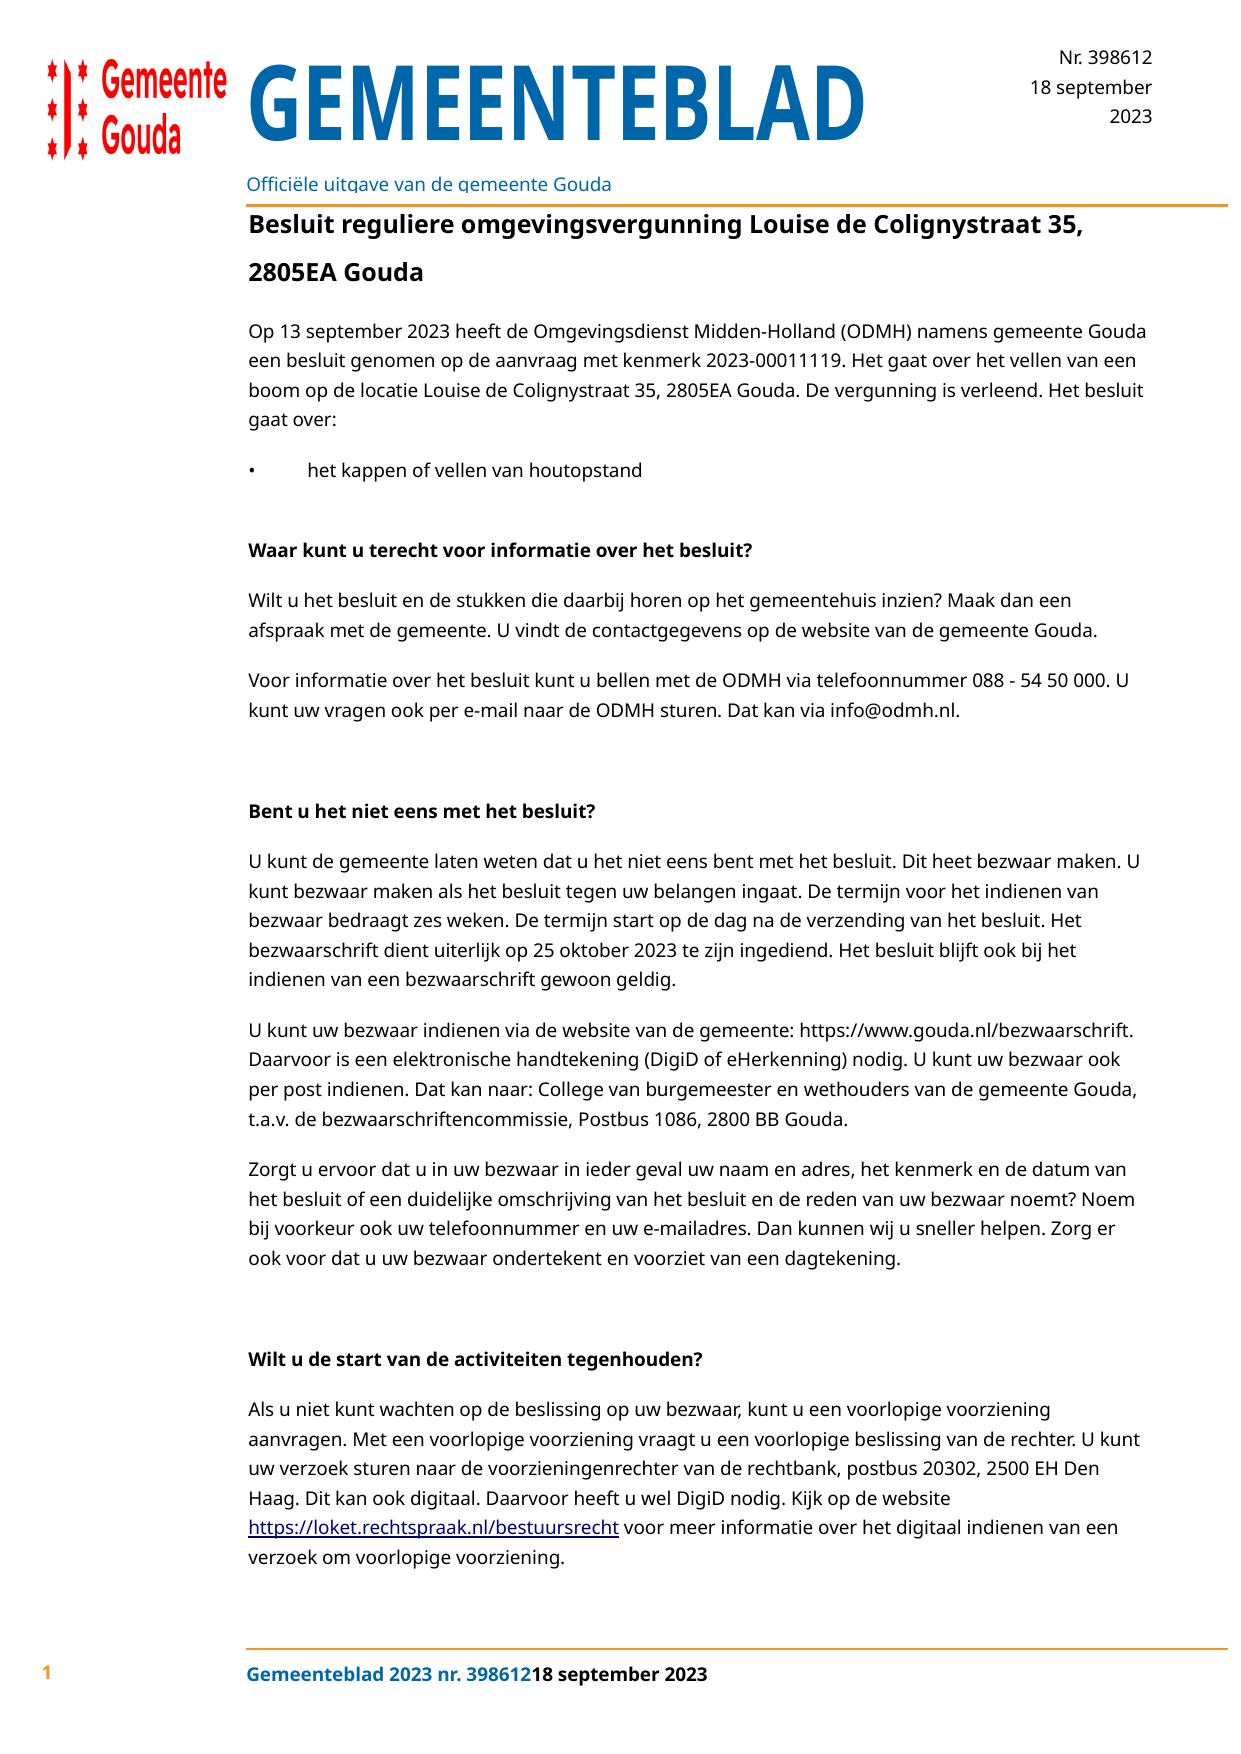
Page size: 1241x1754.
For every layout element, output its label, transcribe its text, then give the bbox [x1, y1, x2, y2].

list het kappen of vellen van houtopstand [248, 457, 1152, 483]
text Als u niet kunt wachten op de beslissing op uw bezwaar, kunt u een voorlopige voorziening aanvragen. Met een voorlopige voorziening vraagt u een voorlopige beslissing van de rechter. U kunt uw verzoek sturen naar de voorzieningenrechter van de rechtbank, postbus 20302, 2500 EH Den Haag. Dit kan ook digitaal. Daarvoor heeft u wel DigiD nodig. Kijk op de website https://loket.rechtspraak.nl/bestuursrecht voor meer informatie over het digitaal indienen van een verzoek om voorlopige voorziening. [248, 1396, 1152, 1570]
text Besluit reguliere omgevingsvergunning Louise de Colignystraat 35, 2805EA Gouda [248, 207, 1152, 288]
text Wilt u het besluit en de stukken die daarbij horen op het gemeentehuis inzien? Maak dan een afspraak met de gemeente. U vindt de contactgegevens op de website van de gemeente Gouda. [248, 587, 1152, 643]
text Wilt u de start van de activiteiten tegenhouden? [248, 1346, 1152, 1372]
text Bent u het niet eens met het besluit? [248, 798, 1152, 824]
text Zorgt u ervoor dat u in uw bezwaar in ieder geval uw naam en adres, het kenmerk en de datum van het besluit of een duidelijke omschrijving van het besluit en de reden van uw bezwaar noemt? Noem bij voorkeur ook uw telefoonnummer en uw e-mailadres. Dan kunnen wij u sneller helpen. Zorg er ook voor dat u uw bezwaar ondertekent en voorziet van een dagtekening. [248, 1156, 1152, 1271]
text Op 13 september 2023 heeft de Omgevingsdienst Midden-Holland (ODMH) namens gemeente Gouda een besluit genomen op de aanvraag met kenmerk 2023-00011119. Het gaat over het vellen van een boom op de locatie Louise de Colignystraat 35, 2805EA Gouda. De vergunning is verleend. Het besluit gaat over: [248, 318, 1152, 432]
picture [41, 47, 231, 172]
text Waar kunt u terecht voor informatie over het besluit? [248, 537, 1152, 563]
text U kunt de gemeente laten weten dat u het niet eens bent met het besluit. Dit heet bezwaar maken. U kunt bezwaar maken als het besluit tegen uw belangen ingaat. De termijn voor het indienen van bezwaar bedraagt zes weken. De termijn start op de dag na de verzending van het besluit. Het bezwaarschrift dient uiterlijk op 25 oktober 2023 te zijn ingediend. Het besluit blijft ook bij het indienen van een bezwaarschrift gewoon geldig. [248, 848, 1152, 992]
text Voor informatie over het besluit kunt u bellen met de ODMH via telefoonnummer 088 - 54 50 000. U kunt uw vragen ook per e-mail naar de ODMH sturen. Dat kan via info@odmh.nl. [248, 667, 1152, 723]
text U kunt uw bezwaar indienen via de website van de gemeente: https://www.gouda.nl/bezwaarschrift. Daarvoor is een elektronische handtekening (DigiD of eHerkenning) nodig. U kunt uw bezwaar ook per post indienen. Dat kan naar: College van burgemeester en wethouders van de gemeente Gouda, t.a.v. de bezwaarschriftencommissie, Postbus 1086, 2800 BB Gouda. [248, 1017, 1152, 1132]
